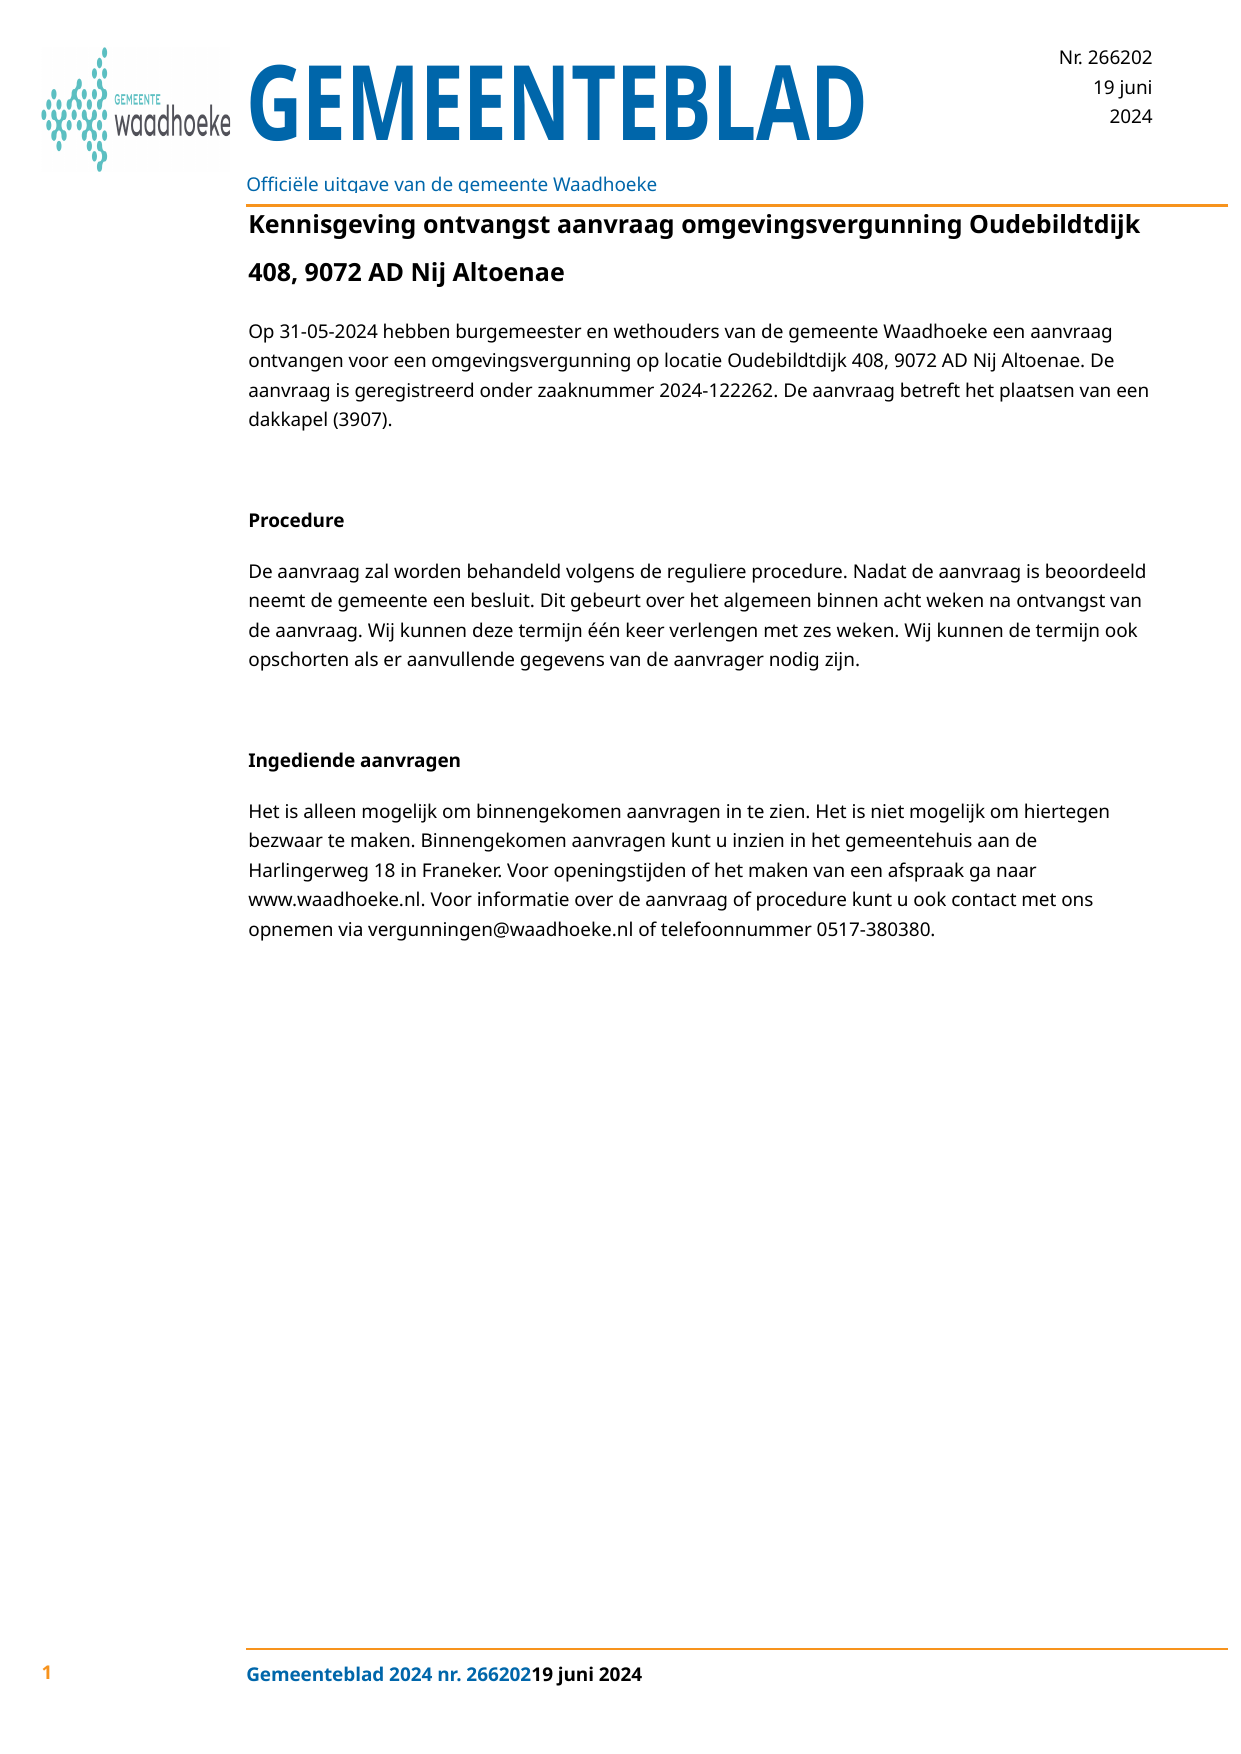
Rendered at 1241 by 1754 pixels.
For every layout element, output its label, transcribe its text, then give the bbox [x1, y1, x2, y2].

text Het is alleen mogelijk om binnengekomen aanvragen in te zien. Het is niet mogelijk om hiertegen bezwaar te maken. Binnengekomen aanvragen kunt u inzien in het gemeentehuis aan de Harlingerweg 18 in Franeker. Voor openingstijden of het maken van een afspraak ga naar www.waadhoeke.nl. Voor informatie over de aanvraag of procedure kunt u ook contact met ons opnemen via vergunningen@waadhoeke.nl of telefoonnummer 0517-380380. [248, 798, 1152, 942]
text Ingediende aanvragen [248, 747, 1152, 773]
text Kennisgeving ontvangst aanvraag omgevingsvergunning Oudebildtdijk 408, 9072 AD Nij Altoenae [248, 207, 1152, 288]
text Op 31-05-2024 hebben burgemeester en wethouders van de gemeente Waadhoeke een aanvraag ontvangen voor een omgevingsvergunning op locatie Oudebildtdijk 408, 9072 AD Nij Altoenae. De aanvraag is geregistreerd onder zaaknummer 2024-122262. De aanvraag betreft het plaatsen van een dakkapel (3907). [248, 318, 1152, 432]
picture [41, 47, 231, 172]
text Procedure [248, 507, 1152, 533]
text De aanvraag zal worden behandeld volgens de reguliere procedure. Nadat de aanvraag is beoordeeld neemt de gemeente een besluit. Dit gebeurt over het algemeen binnen acht weken na ontvangst van de aanvraag. Wij kunnen deze termijn één keer verlengen met zes weken. Wij kunnen de termijn ook opschorten als er aanvullende gegevens van de aanvrager nodig zijn. [248, 558, 1152, 672]
